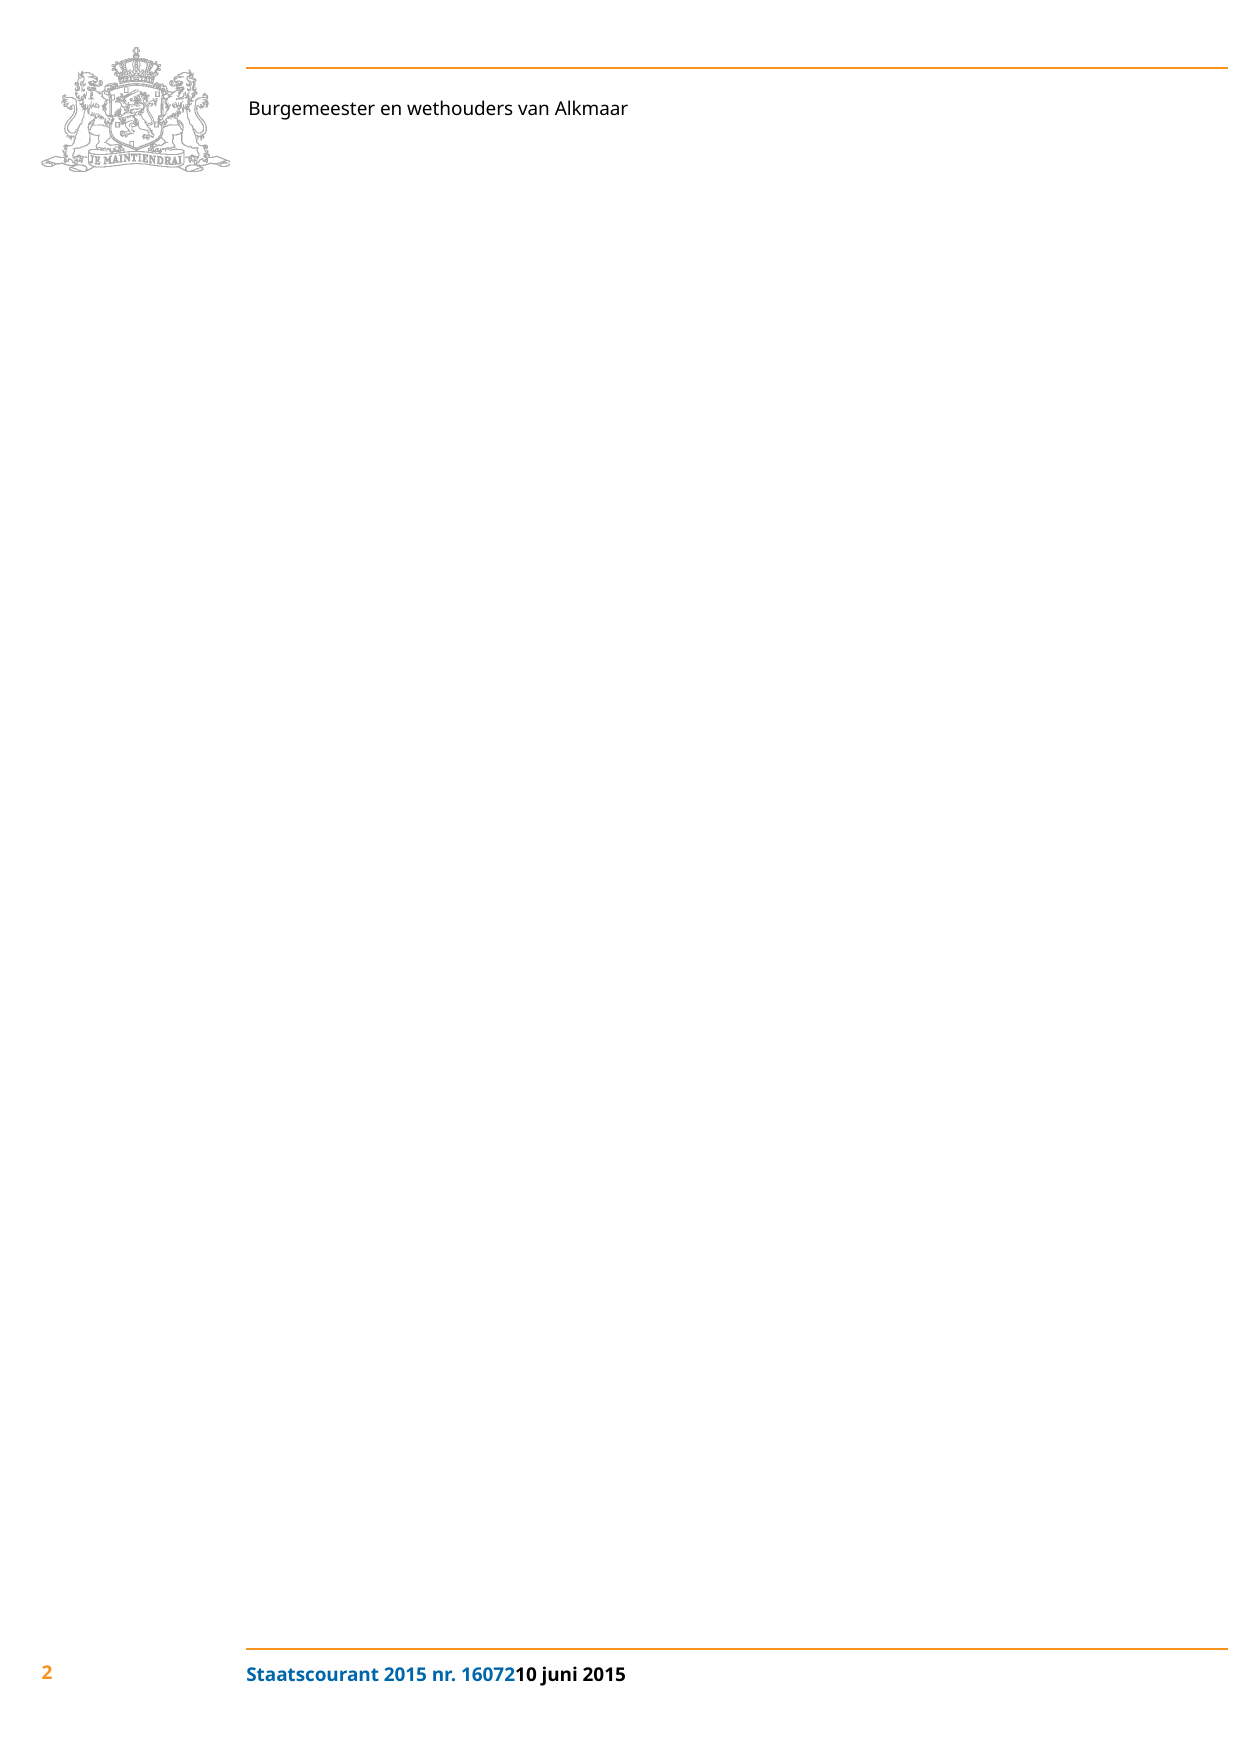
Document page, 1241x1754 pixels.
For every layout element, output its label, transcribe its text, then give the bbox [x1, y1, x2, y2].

picture [41, 47, 231, 172]
text Burgemeester en wethouders van Alkmaar [248, 95, 1152, 121]
